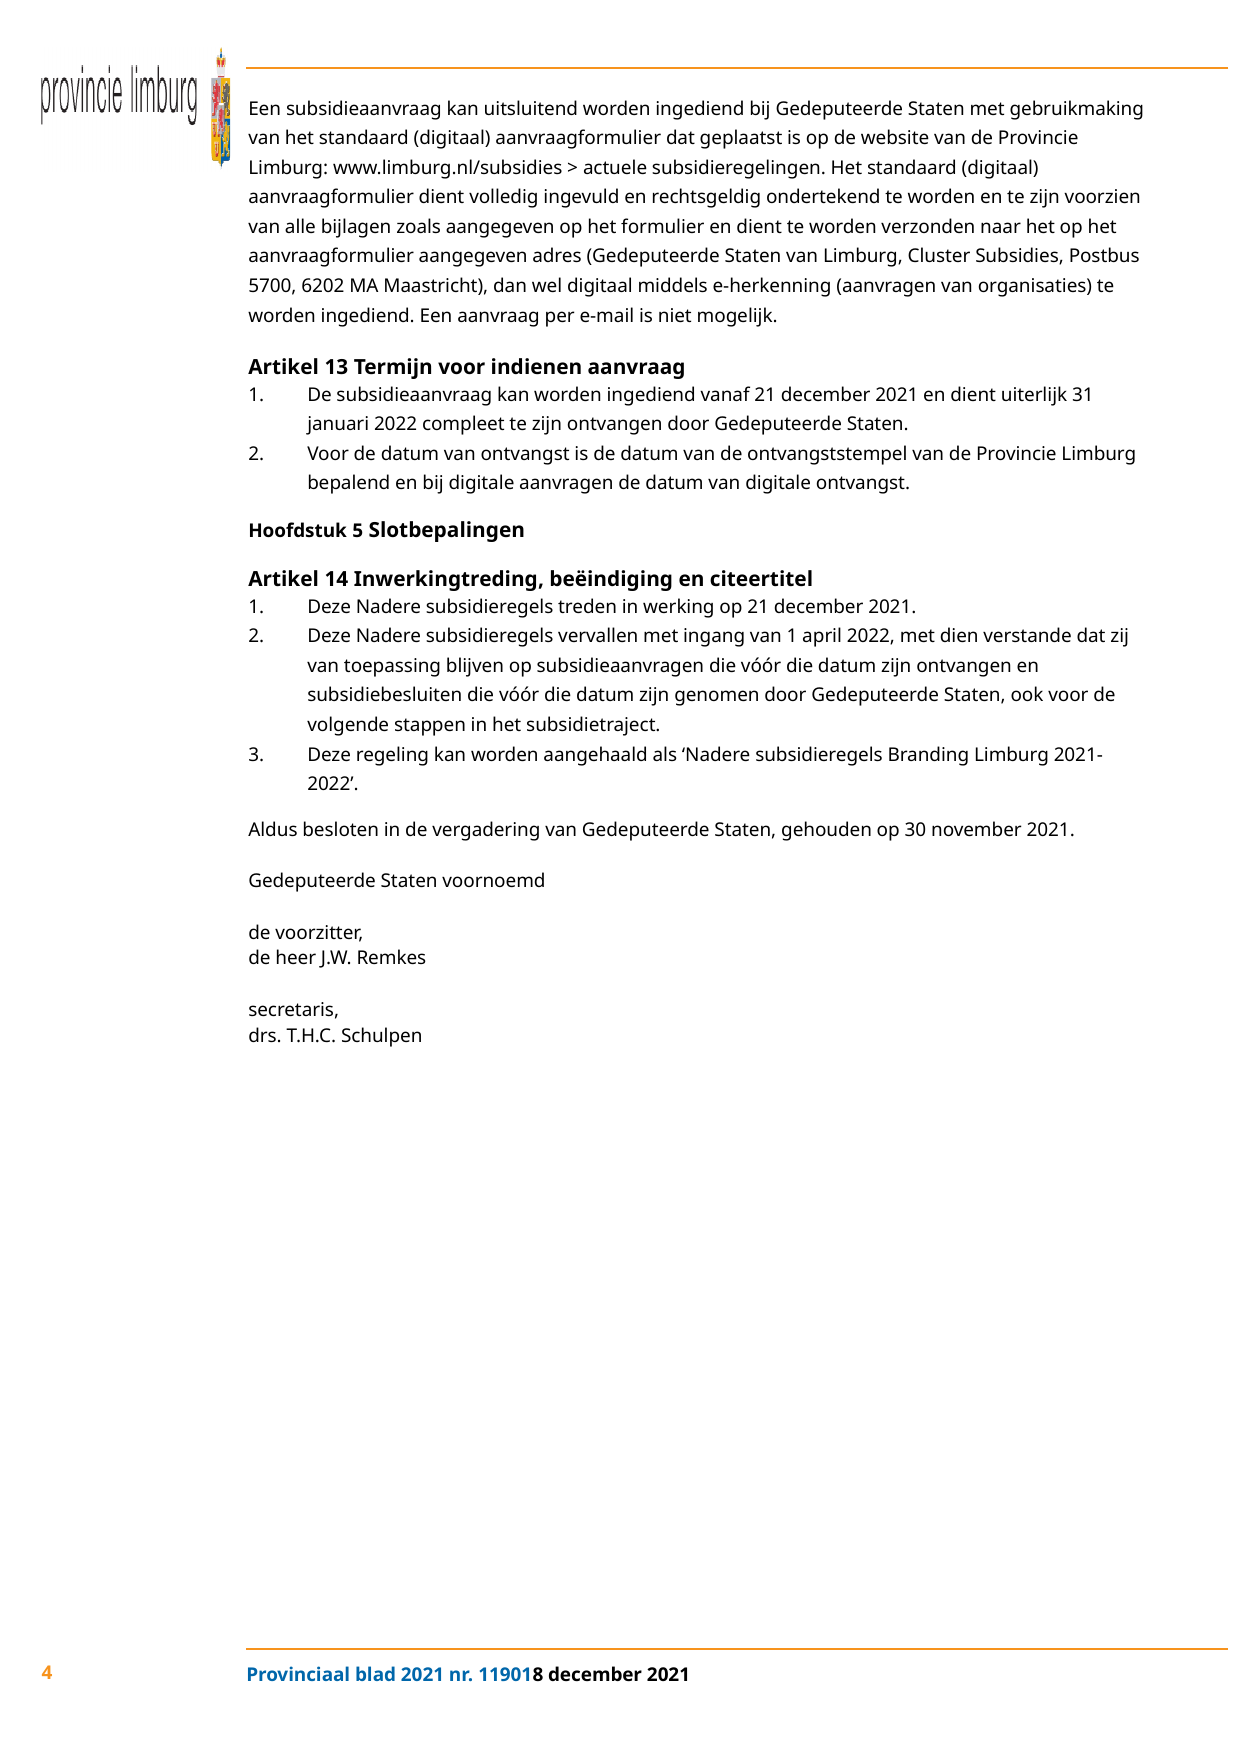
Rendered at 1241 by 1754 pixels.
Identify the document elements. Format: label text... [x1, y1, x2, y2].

list Deze Nadere subsidieregels treden in werking op 21 december 2021. [248, 593, 1152, 618]
list Voor de datum van ontvangst is de datum van de ontvangststempel van de Provincie Limburg bepalend en bij digitale aanvragen de datum van digitale ontvangst. [248, 440, 1152, 495]
text Hoofdstuk 5 Slotbepalingen [248, 515, 1152, 543]
text secretaris, [248, 996, 1152, 1022]
list Deze Nadere subsidieregels vervallen met ingang van 1 april 2022, met dien verstande dat zij van toepassing blijven op subsidieaanvragen die vóór die datum zijn ontvangen en subsidiebesluiten die vóór die datum zijn genomen door Gedeputeerde Staten, ook voor de volgende stappen in het subsidietraject. [248, 622, 1152, 737]
picture [41, 47, 231, 172]
text Gedeputeerde Staten voornoemd [248, 867, 1152, 893]
text Aldus besloten in de vergadering van Gedeputeerde Staten, gehouden op 30 november 2021. [248, 816, 1152, 842]
text Artikel 14 Inwerkingtreding, beëindiging en citeertitel [248, 564, 1152, 593]
text Artikel 13 Termijn voor indienen aanvraag [248, 352, 1152, 381]
list De subsidieaanvraag kan worden ingediend vanaf 21 december 2021 en dient uiterlijk 31 januari 2022 compleet te zijn ontvangen door Gedeputeerde Staten. [248, 381, 1152, 436]
text de heer J.W. Remkes [248, 944, 1152, 970]
list Deze regeling kan worden aangehaald als ‘Nadere subsidieregels Branding Limburg 2021-2022’. [248, 741, 1152, 796]
text de voorzitter, [248, 919, 1152, 944]
text Een subsidieaanvraag kan uitsluitend worden ingediend bij Gedeputeerde Staten met gebruikmaking van het standaard (digitaal) aanvraagformulier dat geplaatst is op de website van de Provincie Limburg: www.limburg.nl/subsidies > actuele subsidieregelingen. Het standaard (digitaal) aanvraagformulier dient volledig ingevuld en rechtsgeldig ondertekend te worden en te zijn voorzien van alle bijlagen zoals aangegeven op het formulier en dient te worden verzonden naar het op het aanvraagformulier aangegeven adres (Gedeputeerde Staten van Limburg, Cluster Subsidies, Postbus 5700, 6202 MA Maastricht), dan wel digitaal middels e-herkenning (aanvragen van organisaties) te worden ingediend. Een aanvraag per e-mail is niet mogelijk. [248, 95, 1152, 328]
text drs. T.H.C. Schulpen [248, 1022, 1152, 1047]
